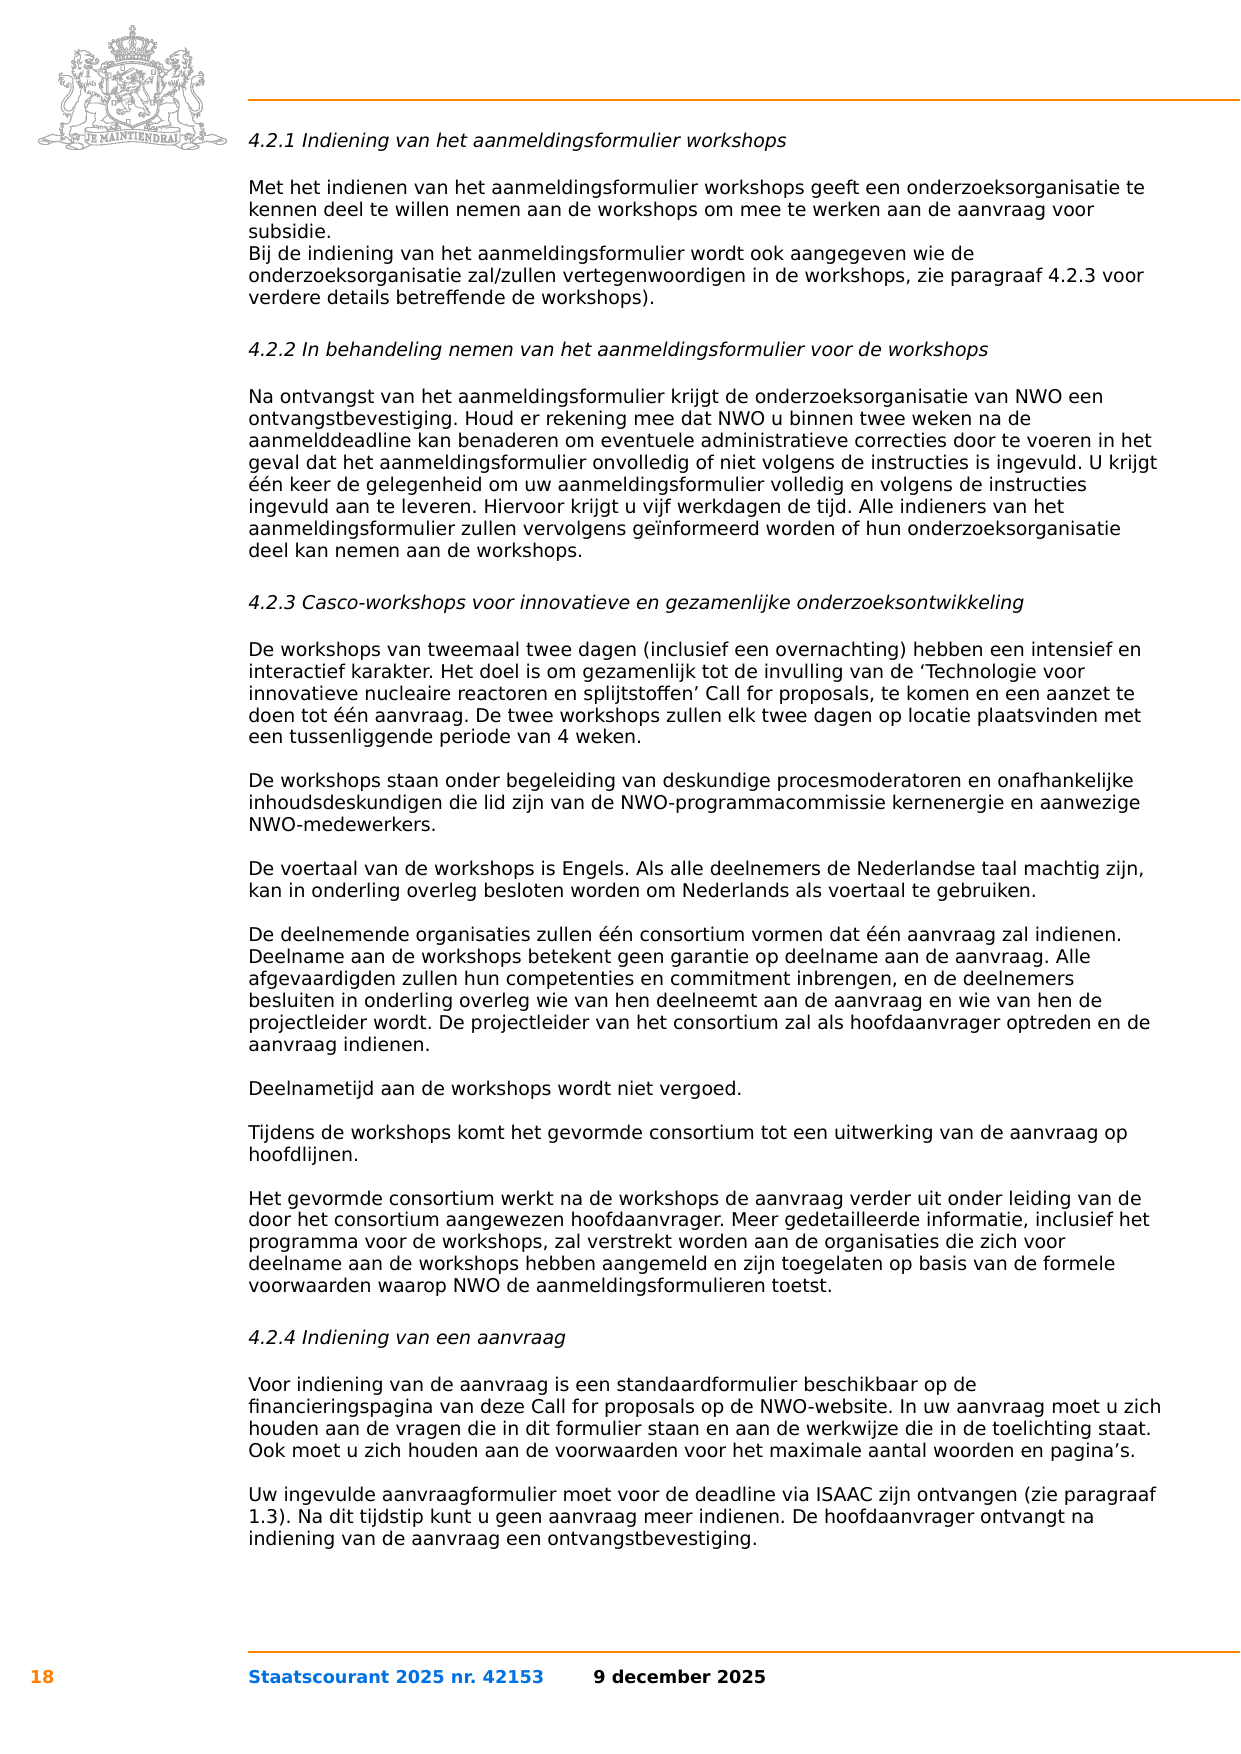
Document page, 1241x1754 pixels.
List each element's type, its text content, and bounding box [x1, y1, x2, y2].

text De workshops staan onder begeleiding van deskundige procesmoderatoren en onafhankelijke inhoudsdeskundigen die lid zijn van de NWO-programmacommissie kernenergie en aanwezige NWO-medewerkers. [248, 770, 1163, 836]
subtitle 4.2.2 In behandeling nemen van het aanmeldingsformulier voor de workshops [248, 339, 1163, 361]
text De deelnemende organisaties zullen één consortium vormen dat één aanvraag zal indienen. Deelname aan de workshops betekent geen garantie op deelname aan de aanvraag. Alle afgevaardigden zullen hun competenties en commitment inbrengen, en de deelnemers besluiten in onderling overleg wie van hen deelneemt aan de aanvraag en wie van hen de projectleider wordt. De projectleider van het consortium zal als hoofdaanvrager optreden en de aanvraag indienen. [248, 924, 1163, 1056]
subtitle 4.2.3 Casco-workshops voor innovatieve en gezamenlijke onderzoeksontwikkeling [248, 592, 1163, 613]
text Het gevormde consortium werkt na de workshops de aanvraag verder uit onder leiding van de door het consortium aangewezen hoofdaanvrager. Meer gedetailleerde informatie, inclusief het programma voor de workshops, zal verstrekt worden aan de organisaties die zich voor deelname aan de workshops hebben aangemeld en zijn toegelaten op basis van de formele voorwaarden waarop NWO de aanmeldingsformulieren toetst. [248, 1187, 1163, 1297]
subtitle 4.2.4 Indiening van een aanvraag [248, 1327, 1163, 1349]
text Tijdens de workshops komt het gevormde consortium tot een uitwerking van de aanvraag op hoofdlijnen. [248, 1122, 1163, 1166]
text Uw ingevulde aanvraagformulier moet voor de deadline via ISAAC zijn ontvangen (zie paragraaf 1.3). Na dit tijdstip kunt u geen aanvraag meer indienen. De hoofdaanvrager ontvangt na indiening van de aanvraag een ontvangstbevestiging. [248, 1484, 1163, 1550]
text Voor indiening van de aanvraag is een standaardformulier beschikbaar op de financieringspagina van deze Call for proposals op de NWO-website. In uw aanvraag moet u zich houden aan de vragen die in dit formulier staan en aan de werkwijze die in de toelichting staat. Ook moet u zich houden aan de voorwaarden voor het maximale aantal woorden en pagina’s. [248, 1374, 1163, 1462]
picture [38, 25, 227, 150]
text Bij de indiening van het aanmeldingsformulier wordt ook aangegeven wie de onderzoeksorganisatie zal/zullen vertegenwoordigen in de workshops, zie paragraaf 4.2.3 voor verdere details betreffende de workshops). [248, 243, 1163, 309]
text Met het indienen van het aanmeldingsformulier workshops geeft een onderzoeksorganisatie te kennen deel te willen nemen aan de workshops om mee te werken aan de aanvraag voor subsidie. [248, 177, 1163, 243]
text De voertaal van de workshops is Engels. Als alle deelnemers de Nederlandse taal machtig zijn, kan in onderling overleg besloten worden om Nederlands als voertaal te gebruiken. [248, 858, 1163, 902]
text Na ontvangst van het aanmeldingsformulier krijgt de onderzoeksorganisatie van NWO een ontvangstbevestiging. Houd er rekening mee dat NWO u binnen twee weken na de aanmelddeadline kan benaderen om eventuele administratieve correcties door te voeren in het geval dat het aanmeldingsformulier onvolledig of niet volgens de instructies is ingevuld. U krijgt één keer de gelegenheid om uw aanmeldingsformulier volledig en volgens de instructies ingevuld aan te leveren. Hiervoor krijgt u vijf werkdagen de tijd. Alle indieners van het aanmeldingsformulier zullen vervolgens geïnformeerd worden of hun onderzoeksorganisatie deel kan nemen aan de workshops. [248, 386, 1163, 562]
text De workshops van tweemaal twee dagen (inclusief een overnachting) hebben een intensief en interactief karakter. Het doel is om gezamenlijk tot de invulling van de ‘Technologie voor innovatieve nucleaire reactoren en splijtstoffen’ Call for proposals, te komen en een aanzet te doen tot één aanvraag. De twee workshops zullen elk twee dagen op locatie plaatsvinden met een tussenliggende periode van 4 weken. [248, 638, 1163, 748]
subtitle 4.2.1 Indiening van het aanmeldingsformulier workshops [248, 130, 1163, 152]
text Deelnametijd aan de workshops wordt niet vergoed. [248, 1078, 1163, 1100]
